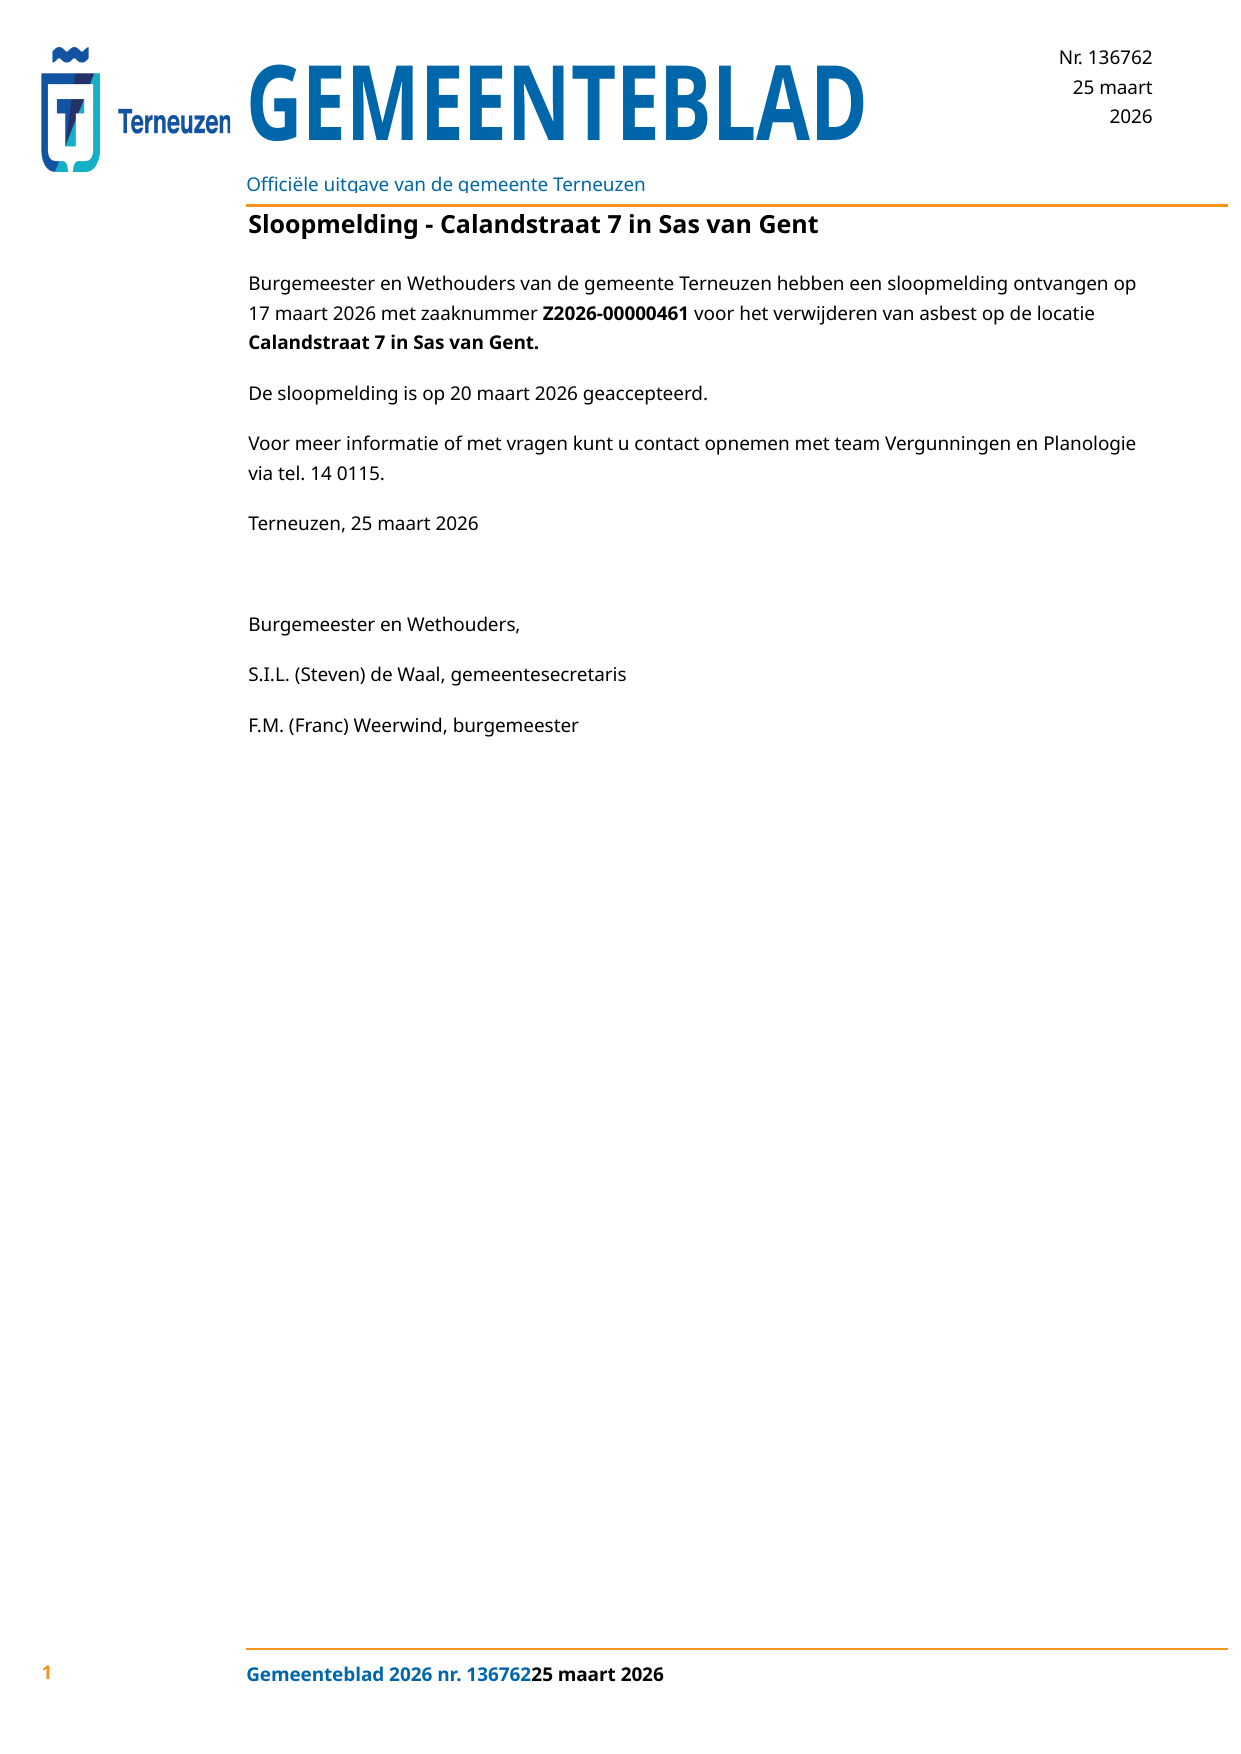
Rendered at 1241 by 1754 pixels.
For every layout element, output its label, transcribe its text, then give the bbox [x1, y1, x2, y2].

text De sloopmelding is op 20 maart 2026 geaccepteerd. [248, 380, 1152, 406]
text Burgemeester en Wethouders, [248, 611, 1152, 637]
text Sloopmelding - Calandstraat 7 in Sas van Gent [248, 207, 1152, 241]
text Burgemeester en Wethouders van de gemeente Terneuzen hebben een sloopmelding ontvangen op 17 maart 2026 met zaaknummer Z2026-00000461 voor het verwijderen van asbest op de locatie Calandstraat 7 in Sas van Gent. [248, 270, 1152, 355]
text F.M. (Franc) Weerwind, burgemeester [248, 712, 1152, 738]
text Terneuzen, 25 maart 2026 [248, 510, 1152, 536]
text S.I.L. (Steven) de Waal, gemeentesecretaris [248, 662, 1152, 687]
text Voor meer informatie of met vragen kunt u contact opnemen met team Vergunningen en Planologie via tel. 14 0115. [248, 430, 1152, 486]
picture [41, 47, 231, 172]
